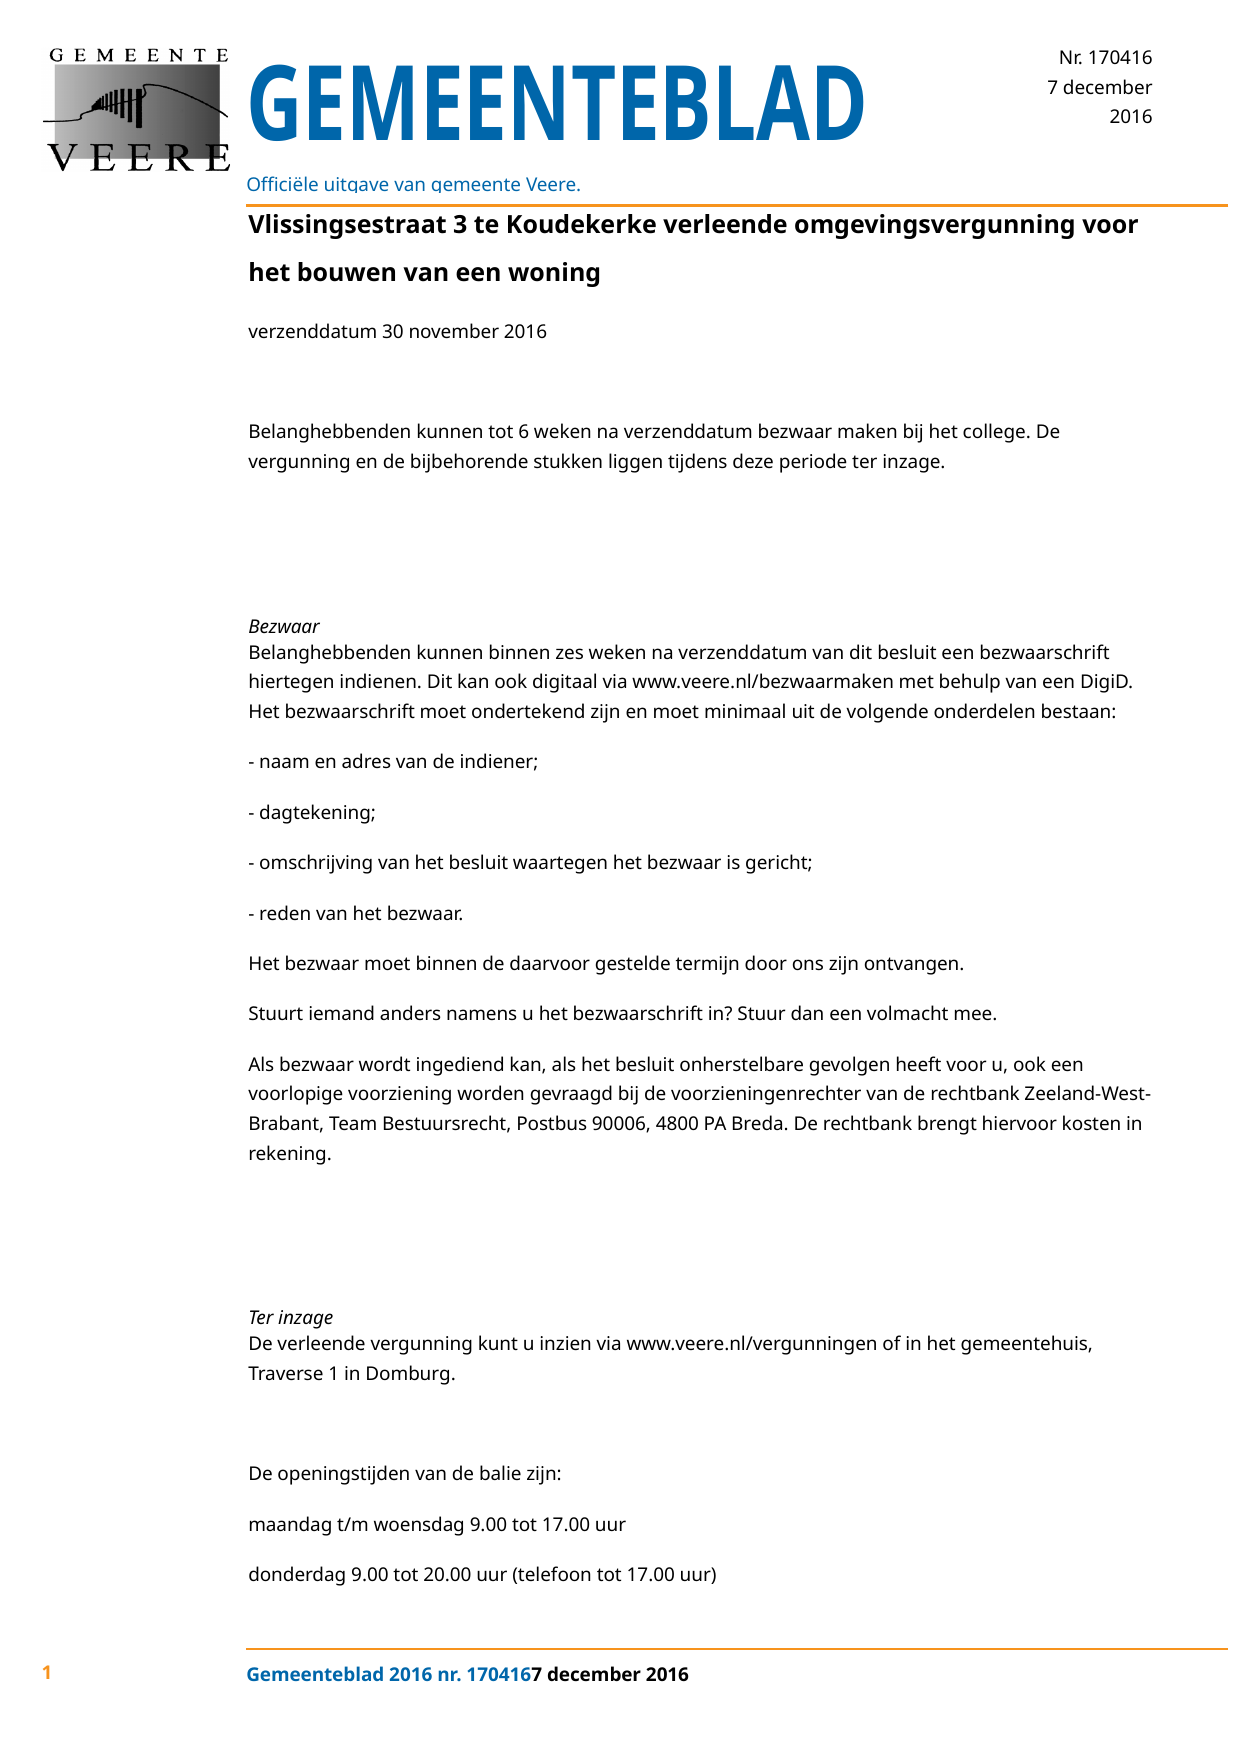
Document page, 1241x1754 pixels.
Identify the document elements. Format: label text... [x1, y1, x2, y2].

text - omschrijving van het besluit waartegen het bezwaar is gericht; [248, 849, 1152, 875]
text De verleende vergunning kunt u inzien via www.veere.nl/vergunningen of in het gemeentehuis, Traverse 1 in Domburg. [248, 1330, 1152, 1386]
text Bezwaar [248, 613, 1152, 639]
text donderdag 9.00 tot 20.00 uur (telefoon tot 17.00 uur) [248, 1561, 1152, 1587]
text - naam en adres van de indiener; [248, 748, 1152, 774]
text - reden van het bezwaar. [248, 900, 1152, 925]
text Stuurt iemand anders namens u het bezwaarschrift in? Stuur dan een volmacht mee. [248, 1001, 1152, 1026]
picture [41, 47, 231, 172]
text De openingstijden van de balie zijn: [248, 1461, 1152, 1486]
text Vlissingsestraat 3 te Koudekerke verleende omgevingsvergunning voor het bouwen van een woning [248, 207, 1152, 288]
text verzenddatum 30 november 2016 [248, 318, 1152, 344]
text maandag t/m woensdag 9.00 tot 17.00 uur [248, 1511, 1152, 1537]
text Ter inzage [248, 1304, 1152, 1330]
text Als bezwaar wordt ingediend kan, als het besluit onherstelbare gevolgen heeft voor u, ook een voorlopige voorziening worden gevraagd bij de voorzieningenrechter van de rechtbank Zeeland-West-Brabant, Team Bestuursrecht, Postbus 90006, 4800 PA Breda. De rechtbank brengt hiervoor kosten in rekening. [248, 1051, 1152, 1165]
text - dagtekening; [248, 799, 1152, 824]
text Het bezwaar moet binnen de daarvoor gestelde termijn door ons zijn ontvangen. [248, 950, 1152, 976]
text Belanghebbenden kunnen binnen zes weken na verzenddatum van dit besluit een bezwaarschrift hiertegen indienen. Dit kan ook digitaal via www.veere.nl/bezwaarmaken met behulp van een DigiD. Het bezwaarschrift moet ondertekend zijn en moet minimaal uit de volgende onderdelen bestaan: [248, 639, 1152, 724]
text Belanghebbenden kunnen tot 6 weken na verzenddatum bezwaar maken bij het college. De vergunning en de bijbehorende stukken liggen tijdens deze periode ter inzage. [248, 419, 1152, 474]
